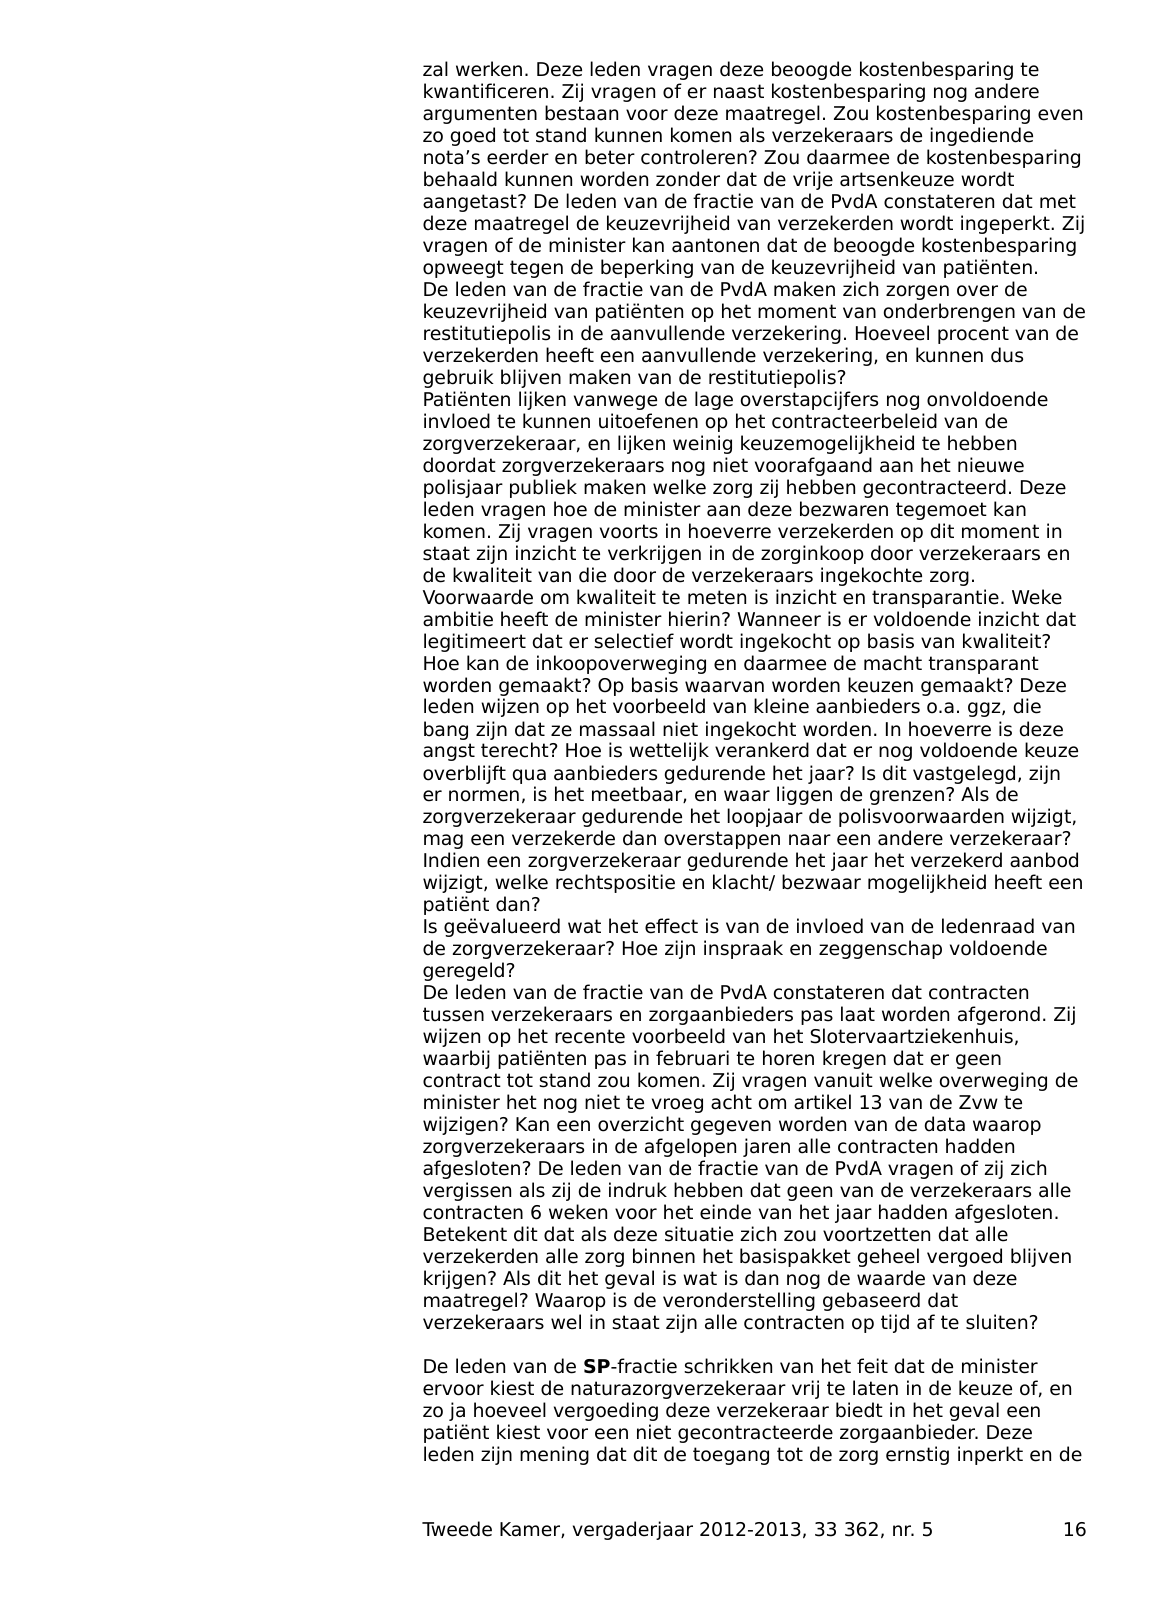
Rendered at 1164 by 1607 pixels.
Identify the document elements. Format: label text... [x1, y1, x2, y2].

text De leden van de fractie van de PvdA maken zich zorgen over de keuzevrijheid van patiënten op het moment van onderbrengen van de restitutiepolis in de aanvullende verzekering. Hoeveel procent van de verzekerden heeft een aanvullende verzekering, en kunnen dus gebruik blijven maken van de restitutiepolis? [422, 279, 1087, 389]
text De leden van de fractie van de PvdA constateren dat contracten tussen verzekeraars en zorgaanbieders pas laat worden afgerond. Zij wijzen op het recente voorbeeld van het Slotervaartziekenhuis, waarbij patiënten pas in februari te horen kregen dat er geen contract tot stand zou komen. Zij vragen vanuit welke overweging de minister het nog niet te vroeg acht om artikel 13 van de Zvw te wijzigen? Kan een overzicht gegeven worden van de data waarop zorgverzekeraars in de afgelopen jaren alle contracten hadden afgesloten? De leden van de fractie van de PvdA vragen of zij zich vergissen als zij de indruk hebben dat geen van de verzekeraars alle contracten 6 weken voor het einde van het jaar hadden afgesloten. Betekent dit dat als deze situatie zich zou voortzetten dat alle verzekerden alle zorg binnen het basispakket geheel vergoed blijven krijgen? Als dit het geval is wat is dan nog de waarde van deze maatregel? Waarop is de veronderstelling gebaseerd dat verzekeraars wel in staat zijn alle contracten op tijd af te sluiten? [422, 982, 1087, 1334]
text zal werken. Deze leden vragen deze beoogde kostenbesparing te kwantificeren. Zij vragen of er naast kostenbesparing nog andere argumenten bestaan voor deze maatregel. Zou kostenbesparing even zo goed tot stand kunnen komen als verzekeraars de ingediende nota’s eerder en beter controleren? Zou daarmee de kostenbesparing behaald kunnen worden zonder dat de vrije artsenkeuze wordt aangetast? De leden van de fractie van de PvdA constateren dat met deze maatregel de keuzevrijheid van verzekerden wordt ingeperkt. Zij vragen of de minister kan aantonen dat de beoogde kostenbesparing opweegt tegen de beperking van de keuzevrijheid van patiënten. [422, 59, 1087, 279]
text Patiënten lijken vanwege de lage overstapcijfers nog onvoldoende invloed te kunnen uitoefenen op het contracteerbeleid van de zorgverzekeraar, en lijken weinig keuzemogelijkheid te hebben doordat zorgverzekeraars nog niet voorafgaand aan het nieuwe polisjaar publiek maken welke zorg zij hebben gecontracteerd. Deze leden vragen hoe de minister aan deze bezwaren tegemoet kan komen. Zij vragen voorts in hoeverre verzekerden op dit moment in staat zijn inzicht te verkrijgen in de zorginkoop door verzekeraars en de kwaliteit van die door de verzekeraars ingekochte zorg. Voorwaarde om kwaliteit te meten is inzicht en transparantie. Weke ambitie heeft de minister hierin? Wanneer is er voldoende inzicht dat legitimeert dat er selectief wordt ingekocht op basis van kwaliteit? Hoe kan de inkoopoverweging en daarmee de macht transparant worden gemaakt? Op basis waarvan worden keuzen gemaakt? Deze leden wijzen op het voorbeeld van kleine aanbieders o.a. ggz, die bang zijn dat ze massaal niet ingekocht worden. In hoeverre is deze angst terecht? Hoe is wettelijk verankerd dat er nog voldoende keuze overblijft qua aanbieders gedurende het jaar? Is dit vastgelegd, zijn er normen, is het meetbaar, en waar liggen de grenzen? Als de zorgverzekeraar gedurende het loopjaar de polisvoorwaarden wijzigt, mag een verzekerde dan overstappen naar een andere verzekeraar? [422, 389, 1087, 850]
text Indien een zorgverzekeraar gedurende het jaar het verzekerd aanbod wijzigt, welke rechtspositie en klacht/ bezwaar mogelijkheid heeft een patiënt dan? [422, 850, 1087, 916]
text De leden van de SP-fractie schrikken van het feit dat de minister ervoor kiest de naturazorgverzekeraar vrij te laten in de keuze of, en zo ja hoeveel vergoeding deze verzekeraar biedt in het geval een patiënt kiest voor een niet gecontracteerde zorgaanbieder. Deze leden zijn mening dat dit de toegang tot de zorg ernstig inperkt en de [422, 1356, 1087, 1466]
text Is geëvalueerd wat het effect is van de invloed van de ledenraad van de zorgverzekeraar? Hoe zijn inspraak en zeggenschap voldoende geregeld? [422, 916, 1087, 982]
